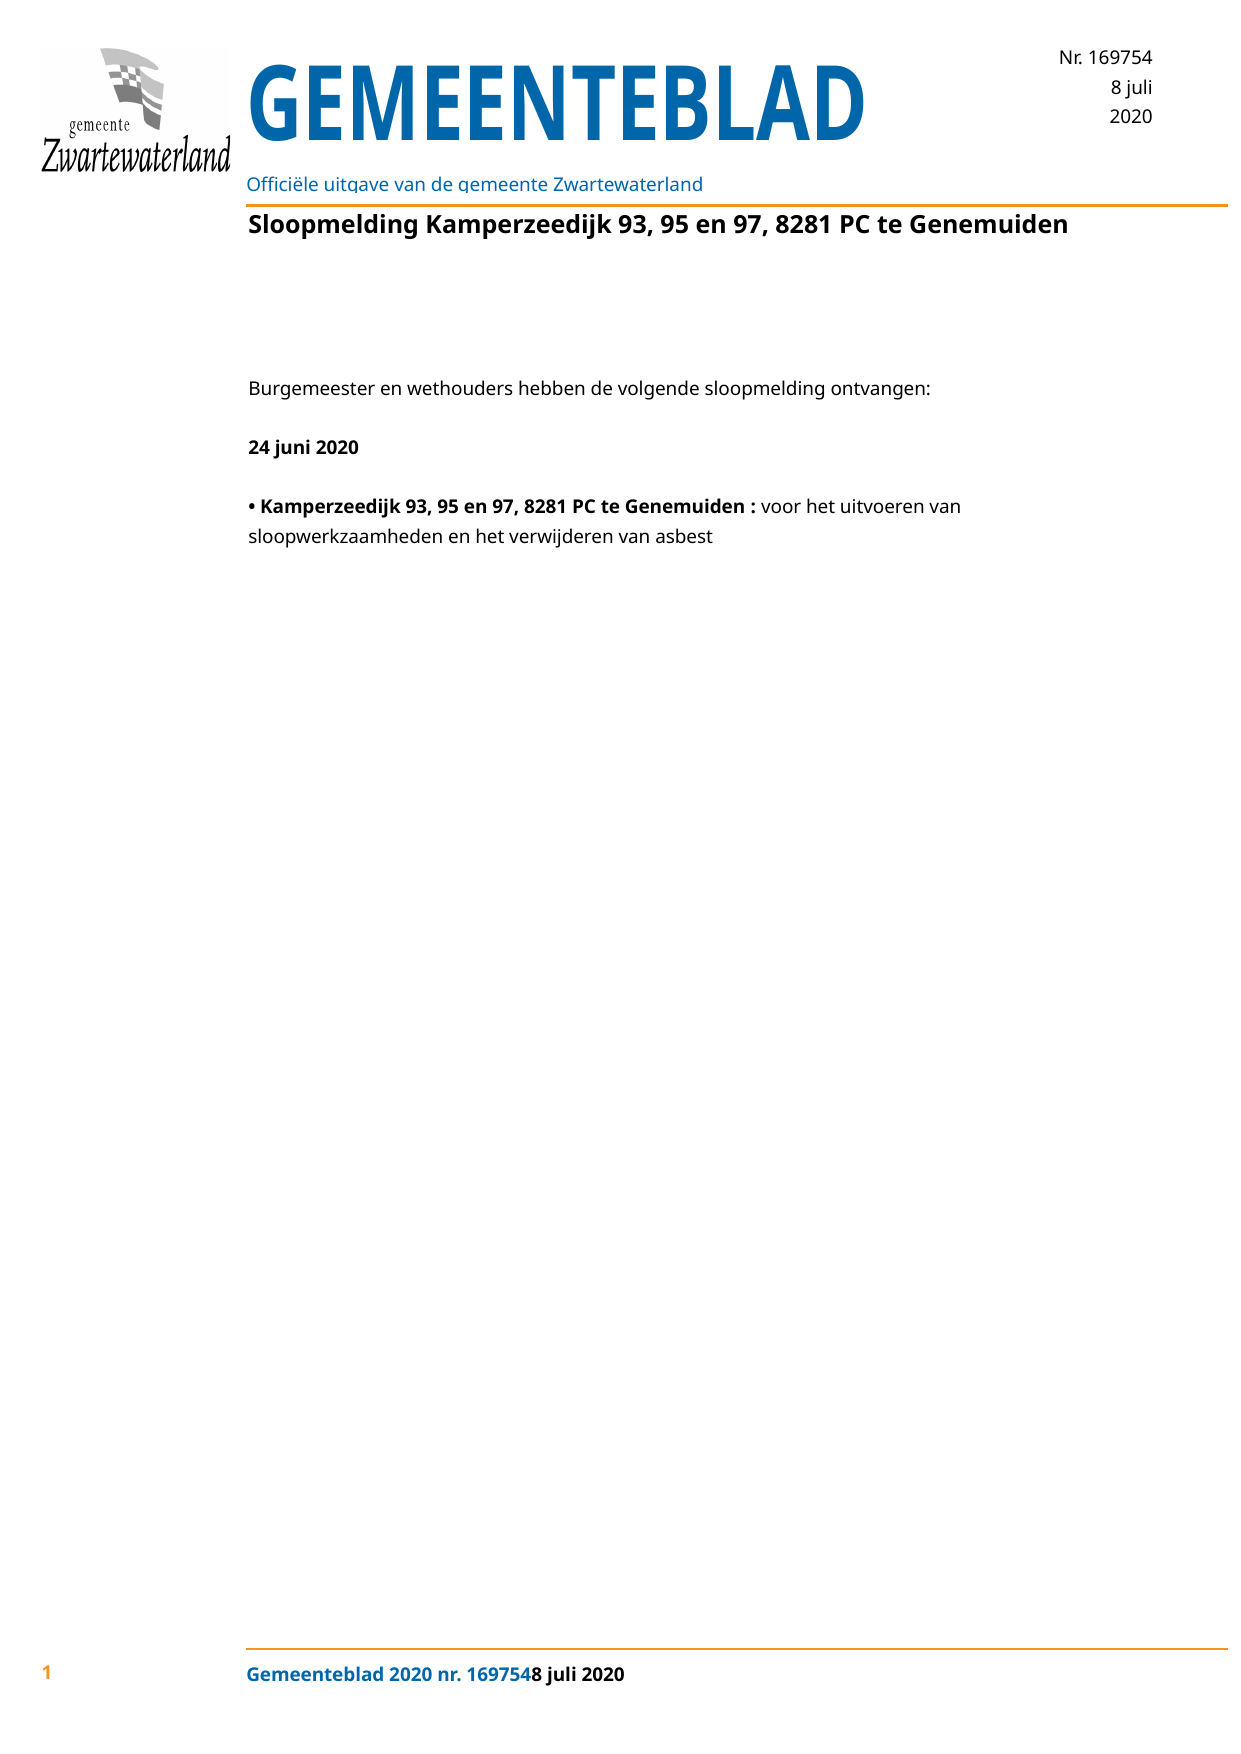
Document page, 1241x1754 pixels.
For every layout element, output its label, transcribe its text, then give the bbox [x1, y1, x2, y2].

text Sloopmelding Kamperzeedijk 93, 95 en 97, 8281 PC te Genemuiden [248, 207, 1152, 241]
text Burgemeester en wethouders hebben de volgende sloopmelding ontvangen: [248, 375, 1152, 401]
text • Kamperzeedijk 93, 95 en 97, 8281 PC te Genemuiden : voor het uitvoeren van sloopwerkzaamheden en het verwijderen van asbest [248, 493, 1152, 548]
picture [41, 47, 231, 172]
text 24 juni 2020 [248, 434, 1152, 460]
